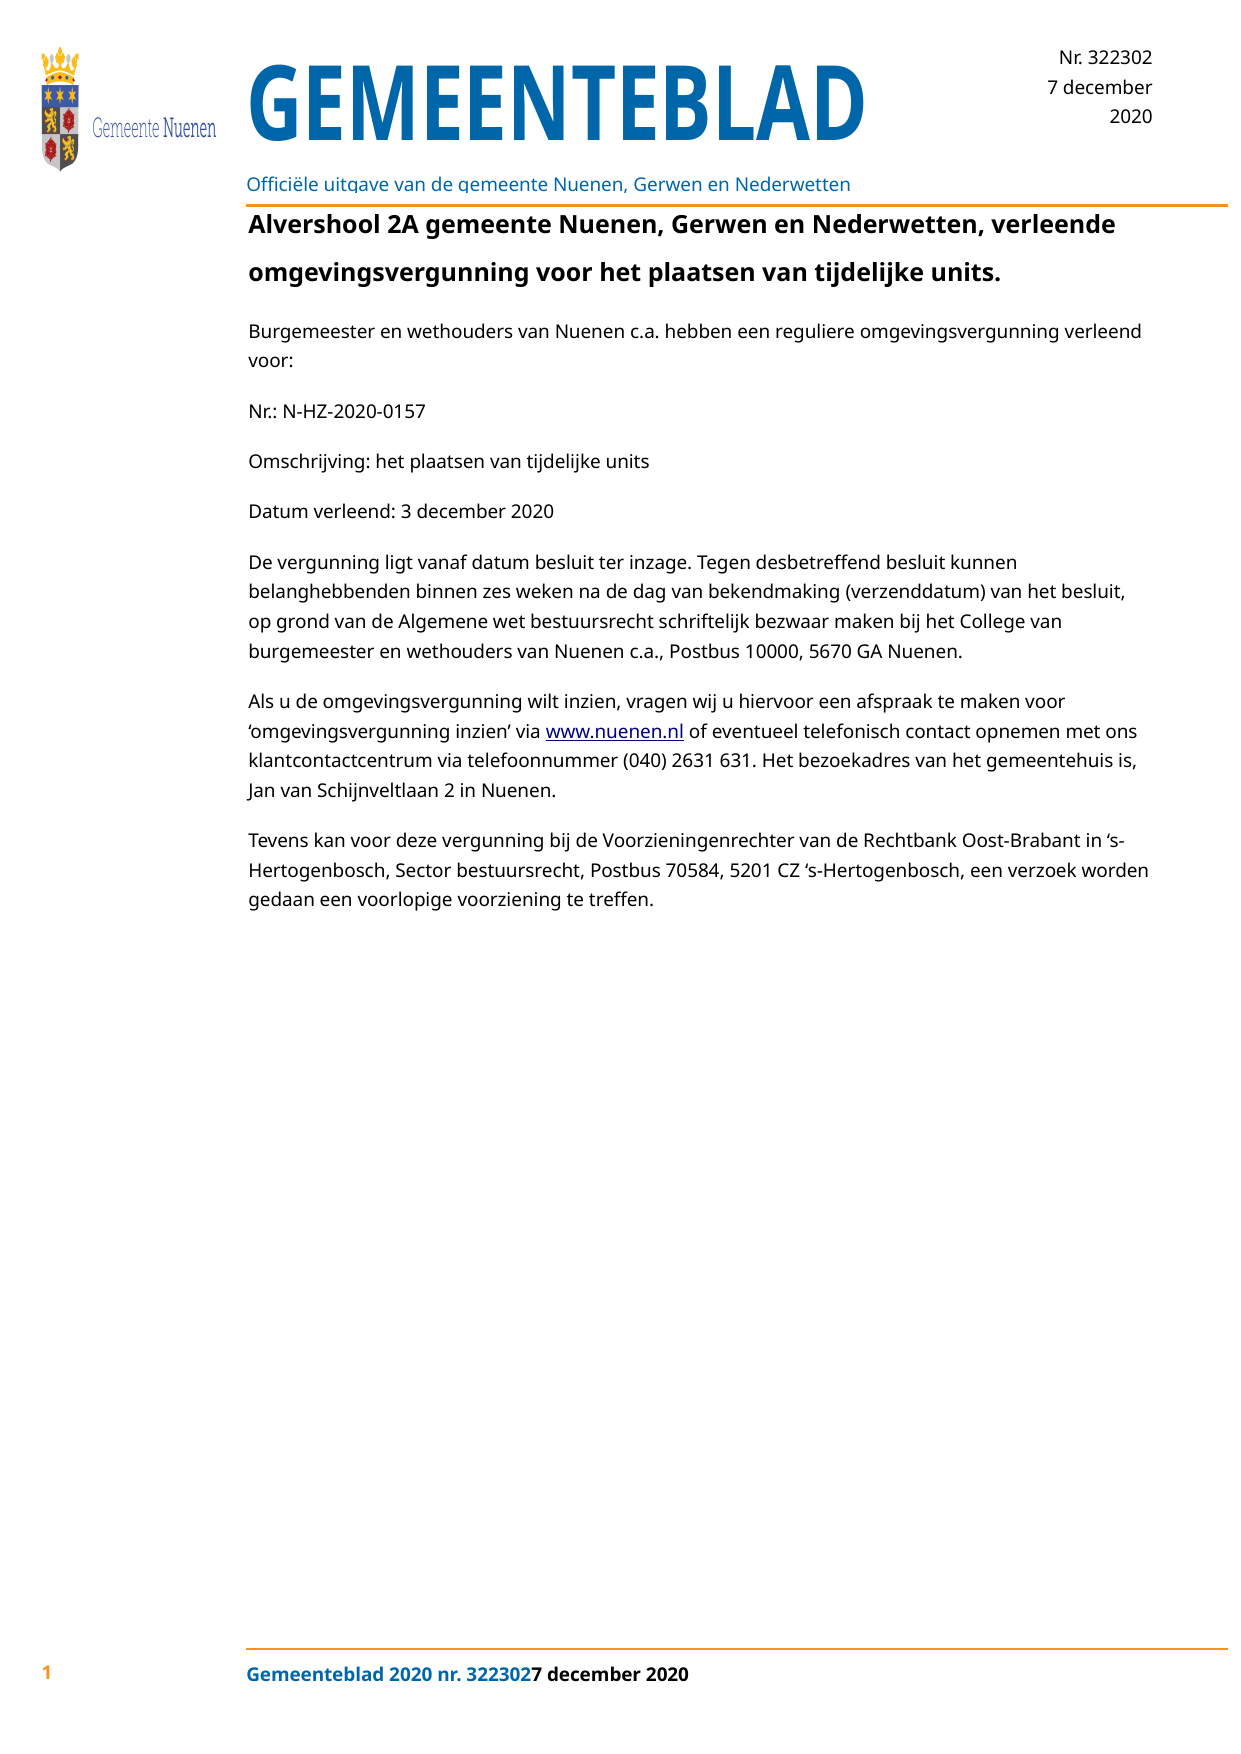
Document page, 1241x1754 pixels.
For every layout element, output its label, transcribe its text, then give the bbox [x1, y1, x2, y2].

text Alvershool 2A gemeente Nuenen, Gerwen en Nederwetten, verleende omgevingsvergunning voor het plaatsen van tijdelijke units. [248, 207, 1152, 288]
text Omschrijving: het plaatsen van tijdelijke units [248, 448, 1152, 474]
text Tevens kan voor deze vergunning bij de Voorzieningenrechter van de Rechtbank Oost-Brabant in ‘s-Hertogenbosch, Sector bestuursrecht, Postbus 70584, 5201 CZ ‘s-Hertogenbosch, een verzoek worden gedaan een voorlopige voorziening te treffen. [248, 827, 1152, 912]
picture [41, 47, 231, 172]
text Als u de omgevingsvergunning wilt inzien, vragen wij u hiervoor een afspraak te maken voor ‘omgevingsvergunning inzien’ via www.nuenen.nl of eventueel telefonisch contact opnemen met ons klantcontactcentrum via telefoonnummer (040) 2631 631. Het bezoekadres van het gemeentehuis is, Jan van Schijnveltlaan 2 in Nuenen. [248, 688, 1152, 803]
text De vergunning ligt vanaf datum besluit ter inzage. Tegen desbetreffend besluit kunnen belanghebbenden binnen zes weken na de dag van bekendmaking (verzenddatum) van het besluit, op grond van de Algemene wet bestuursrecht schriftelijk bezwaar maken bij het College van burgemeester en wethouders van Nuenen c.a., Postbus 10000, 5670 GA Nuenen. [248, 549, 1152, 664]
text Datum verleend: 3 december 2020 [248, 499, 1152, 524]
text Nr.: N-HZ-2020-0157 [248, 398, 1152, 424]
text Burgemeester en wethouders van Nuenen c.a. hebben een reguliere omgevingsvergunning verleend voor: [248, 318, 1152, 373]
